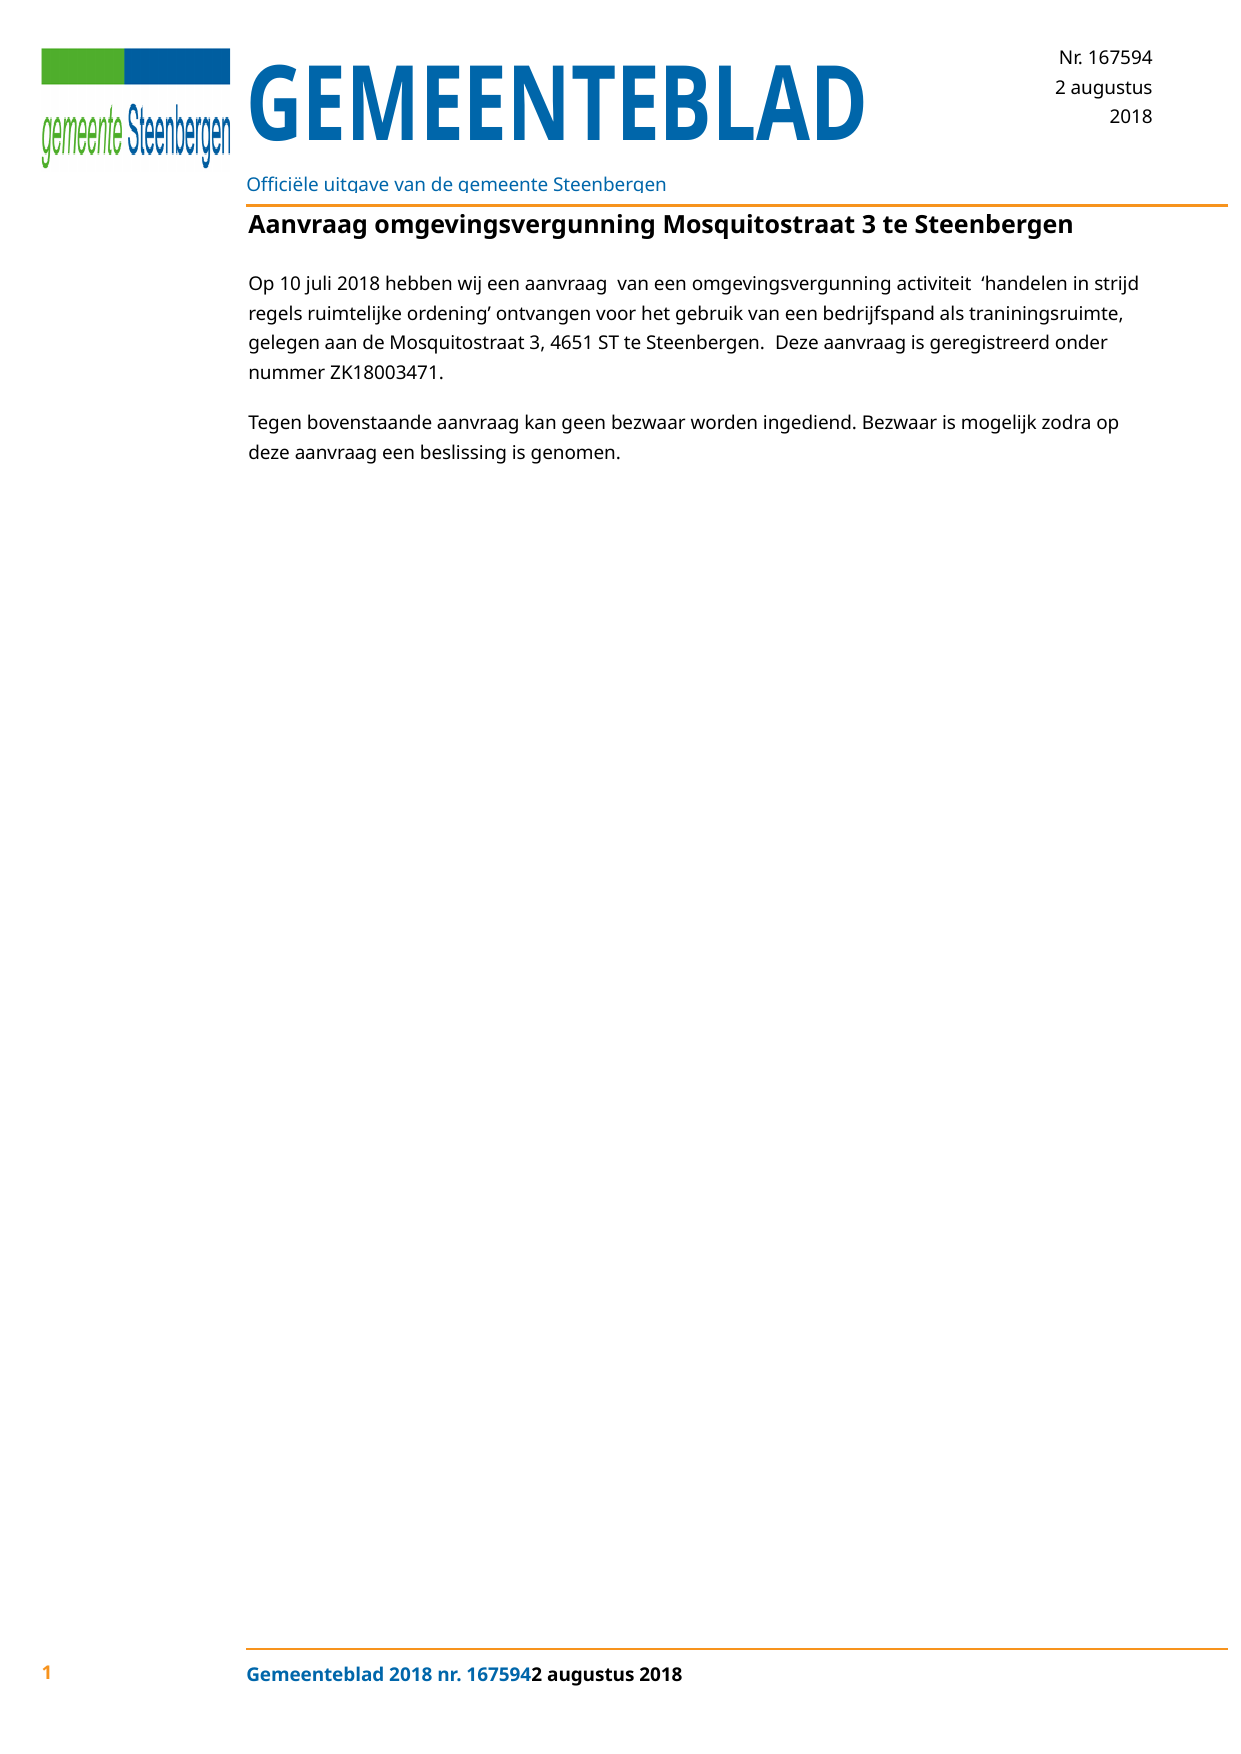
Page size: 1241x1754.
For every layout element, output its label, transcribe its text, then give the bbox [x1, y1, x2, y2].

picture [41, 47, 231, 172]
text Op 10 juli 2018 hebben wij een aanvraag van een omgevingsvergunning activiteit ‘handelen in strijd regels ruimtelijke ordening’ ontvangen voor het gebruik van een bedrijfspand als traniningsruimte, gelegen aan de Mosquitostraat 3, 4651 ST te Steenbergen. Deze aanvraag is geregistreerd onder nummer ZK18003471. [248, 270, 1152, 385]
text Aanvraag omgevingsvergunning Mosquitostraat 3 te Steenbergen [248, 207, 1152, 241]
text Tegen bovenstaande aanvraag kan geen bezwaar worden ingediend. Bezwaar is mogelijk zodra op deze aanvraag een beslissing is genomen. [248, 409, 1152, 465]
